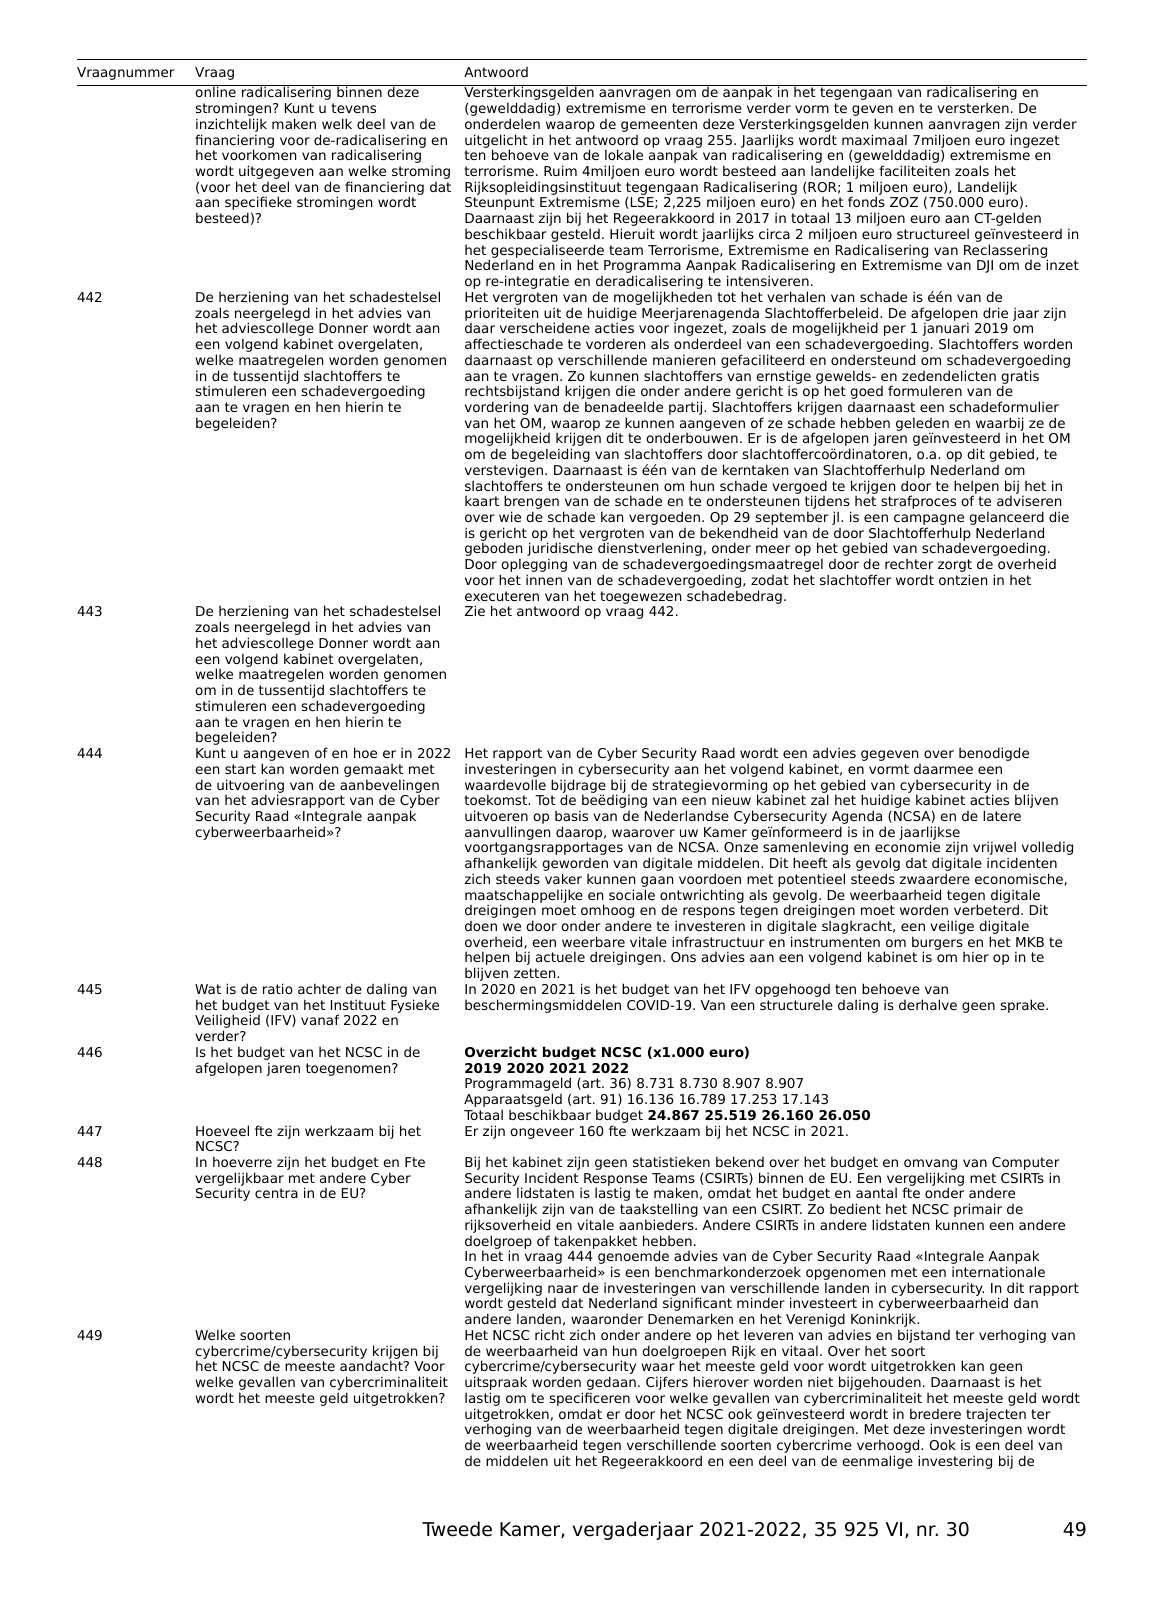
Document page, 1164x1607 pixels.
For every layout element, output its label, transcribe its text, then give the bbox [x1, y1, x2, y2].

table_header Vraag [189, 60, 458, 85]
table_cell [77, 86, 189, 290]
table_cell De herziening van het schadestelsel zoals neergelegd in het advies van het adviescollege Donner wordt aan een volgend kabinet overgelaten, welke maatregelen worden genomen in de tussentijd slachtoffers te stimuleren een schadevergoeding aan te vragen en hen hierin te begeleiden? [189, 290, 458, 604]
table_cell Het rapport van de Cyber Security Raad wordt een advies gegeven over benodigde investeringen in cybersecurity aan het volgend kabinet, en vormt daarmee een waardevolle bijdrage bij de strategievorming op het gebied van cybersecurity in de toekomst. Tot de beëdiging van een nieuw kabinet zal het huidige kabinet acties blijven uitvoeren op basis van de Nederlandse Cybersecurity Agenda (NCSA) en de latere aanvullingen daarop, waarover uw Kamer geïnformeerd is in de jaarlijkse voortgangsrapportages van de NCSA. Onze samenleving en economie zijn vrijwel volledig afhankelijk geworden van digitale middelen. Dit heeft als gevolg dat digitale incidenten zich steeds vaker kunnen gaan voordoen met potentieel steeds zwaardere economische, maatschappelijke en sociale ontwrichting als gevolg. De weerbaarheid tegen digitale dreigingen moet omhoog en de respons tegen dreigingen moet worden verbeterd. Dit doen we door onder andere te investeren in digitale slagkracht, een veilige digitale overheid, een weerbare vitale infrastructuur en instrumenten om burgers en het MKB te helpen bij actuele dreigingen. Ons advies aan een volgend kabinet is om hier op in te blijven zetten. [458, 746, 1087, 982]
table_cell Het NCSC richt zich onder andere op het leveren van advies en bijstand ter verhoging van de weerbaarheid van hun doelgroepen Rijk en vitaal. Over het soort cybercrime/cybersecurity waar het meeste geld voor wordt uitgetrokken kan geen uitspraak worden gedaan. Cijfers hierover worden niet bijgehouden. Daarnaast is het lastig om te specificeren voor welke gevallen van cybercriminaliteit het meeste geld wordt uitgetrokken, omdat er door het NCSC ook geïnvesteerd wordt in bredere trajecten ter verhoging van de weerbaarheid tegen digitale dreigingen. Met deze investeringen wordt de weerbaarheid tegen verschillende soorten cybercrime verhoogd. Ook is een deel van de middelen uit het Regeerakkoord en een deel van de eenmalige investering bij de [458, 1328, 1087, 1469]
table_cell Het vergroten van de mogelijkheden tot het verhalen van schade is één van de prioriteiten uit de huidige Meerjarenagenda Slachtofferbeleid. De afgelopen drie jaar zijn daar verscheidene acties voor ingezet, zoals de mogelijkheid per 1 januari 2019 om affectieschade te vorderen als onderdeel van een schadevergoeding. Slachtoffers worden daarnaast op verschillende manieren gefaciliteerd en ondersteund om schadevergoeding aan te vragen. Zo kunnen slachtoffers van ernstige gewelds- en zedendelicten gratis rechtsbijstand krijgen die onder andere gericht is op het goed formuleren van de vordering van de benadeelde partij. Slachtoffers krijgen daarnaast een schadeformulier van het OM, waarop ze kunnen aangeven of ze schade hebben geleden en waarbij ze de mogelijkheid krijgen dit te onderbouwen. Er is de afgelopen jaren geïnvesteerd in het OM om de begeleiding van slachtoffers door slachtoffercoördinatoren, o.a. op dit gebied, te verstevigen. Daarnaast is één van de kerntaken van Slachtofferhulp Nederland om slachtoffers te ondersteunen om hun schade vergoed te krijgen door te helpen bij het in kaart brengen van de schade en te ondersteunen tijdens het strafproces of te adviseren over wie de schade kan vergoeden. Op 29 september jl. is een campagne gelanceerd die is gericht op het vergroten van de bekendheid van de door Slachtofferhulp Nederland geboden juridische dienstverlening, onder meer op het gebied van schadevergoeding. Door oplegging van de schadevergoedingsmaatregel door de rechter zorgt de overheid voor het innen van de schadevergoeding, zodat het slachtoffer wordt ontzien in het executeren van het toegewezen schadebedrag. [458, 290, 1087, 604]
table_cell 446 [77, 1045, 189, 1123]
table_cell Zie het antwoord op vraag 442. [458, 604, 1087, 746]
table_cell Overzicht budget NCSC (x1.000 euro) 2019 2020 2021 2022 Programmageld (art. 36) 8.731 8.730 8.907 8.907 Apparaatsgeld (art. 91) 16.136 16.789 17.253 17.143 Totaal beschikbaar budget 24.867 25.519 26.160 26.050 [458, 1045, 1087, 1123]
table_cell De herziening van het schadestelsel zoals neergelegd in het advies van het adviescollege Donner wordt aan een volgend kabinet overgelaten, welke maatregelen worden genomen om in de tussentijd slachtoffers te stimuleren een schadevergoeding aan te vragen en hen hierin te begeleiden? [189, 604, 458, 746]
table_cell In 2020 en 2021 is het budget van het IFV opgehoogd ten behoeve van beschermingsmiddelen COVID-19. Van een structurele daling is derhalve geen sprake. [458, 982, 1087, 1045]
table_header Vraagnummer [77, 60, 189, 85]
table_cell Wat is de ratio achter de daling van het budget van het Instituut Fysieke Veiligheid (IFV) vanaf 2022 en verder? [189, 982, 458, 1045]
table_cell 449 [77, 1328, 189, 1469]
table_cell Bij het kabinet zijn geen statistieken bekend over het budget en omvang van Computer Security Incident Response Teams (CSIRTs) binnen de EU. Een vergelijking met CSIRTs in andere lidstaten is lastig te maken, omdat het budget en aantal fte onder andere afhankelijk zijn van de taakstelling van een CSIRT. Zo bedient het NCSC primair de rijksoverheid en vitale aanbieders. Andere CSIRTs in andere lidstaten kunnen een andere doelgroep of takenpakket hebben. In het in vraag 444 genoemde advies van de Cyber Security Raad «Integrale Aanpak Cyberweerbaarheid» is een benchmarkonderzoek opgenomen met een internationale vergelijking naar de investeringen van verschillende landen in cybersecurity. In dit rapport wordt gesteld dat Nederland significant minder investeert in cyberweerbaarheid dan andere landen, waaronder Denemarken en het Verenigd Koninkrijk. [458, 1155, 1087, 1328]
table_cell 443 [77, 604, 189, 746]
table_cell 445 [77, 982, 189, 1045]
table_cell 448 [77, 1155, 189, 1328]
table_cell 447 [77, 1123, 189, 1155]
table_cell Is het budget van het NCSC in de afgelopen jaren toegenomen? [189, 1045, 458, 1123]
table_header Antwoord [458, 60, 1087, 85]
table_cell Versterkingsgelden aanvragen om de aanpak in het tegengaan van radicalisering en (gewelddadig) extremisme en terrorisme verder vorm te geven en te versterken. De onderdelen waarop de gemeenten deze Versterkingsgelden kunnen aanvragen zijn verder uitgelicht in het antwoord op vraag 255. Jaarlijks wordt maximaal 7miljoen euro ingezet ten behoeve van de lokale aanpak van radicalisering en (gewelddadig) extremisme en terrorisme. Ruim 4miljoen euro wordt besteed aan landelijke faciliteiten zoals het Rijksopleidingsinstituut tegengaan Radicalisering (ROR; 1 miljoen euro), Landelijk Steunpunt Extremisme (LSE; 2,225 miljoen euro) en het fonds ZOZ (750.000 euro). Daarnaast zijn bij het Regeerakkoord in 2017 in totaal 13 miljoen euro aan CT-gelden beschikbaar gesteld. Hieruit wordt jaarlijks circa 2 miljoen euro structureel geïnvesteerd in het gespecialiseerde team Terrorisme, Extremisme en Radicalisering van Reclassering Nederland en in het Programma Aanpak Radicalisering en Extremisme van DJI om de inzet op re-integratie en deradicalisering te intensiveren. [458, 86, 1087, 290]
table_cell Welke soorten cybercrime/cybersecurity krijgen bij het NCSC de meeste aandacht? Voor welke gevallen van cybercriminaliteit wordt het meeste geld uitgetrokken? [189, 1328, 458, 1469]
table_cell Hoeveel fte zijn werkzaam bij het NCSC? [189, 1123, 458, 1155]
table_cell 444 [77, 746, 189, 982]
table_cell Kunt u aangeven of en hoe er in 2022 een start kan worden gemaakt met de uitvoering van de aanbevelingen van het adviesrapport van de Cyber Security Raad «Integrale aanpak cyberweerbaarheid»? [189, 746, 458, 982]
table_cell Er zijn ongeveer 160 fte werkzaam bij het NCSC in 2021. [458, 1123, 1087, 1155]
table_cell online radicalisering binnen deze stromingen? Kunt u tevens inzichtelijk maken welk deel van de financiering voor de-radicalisering en het voorkomen van radicalisering wordt uitgegeven aan welke stroming (voor het deel van de financiering dat aan specifieke stromingen wordt besteed)? [189, 86, 458, 290]
table_cell In hoeverre zijn het budget en Fte vergelijkbaar met andere Cyber Security centra in de EU? [189, 1155, 458, 1328]
table_cell 442 [77, 290, 189, 604]
